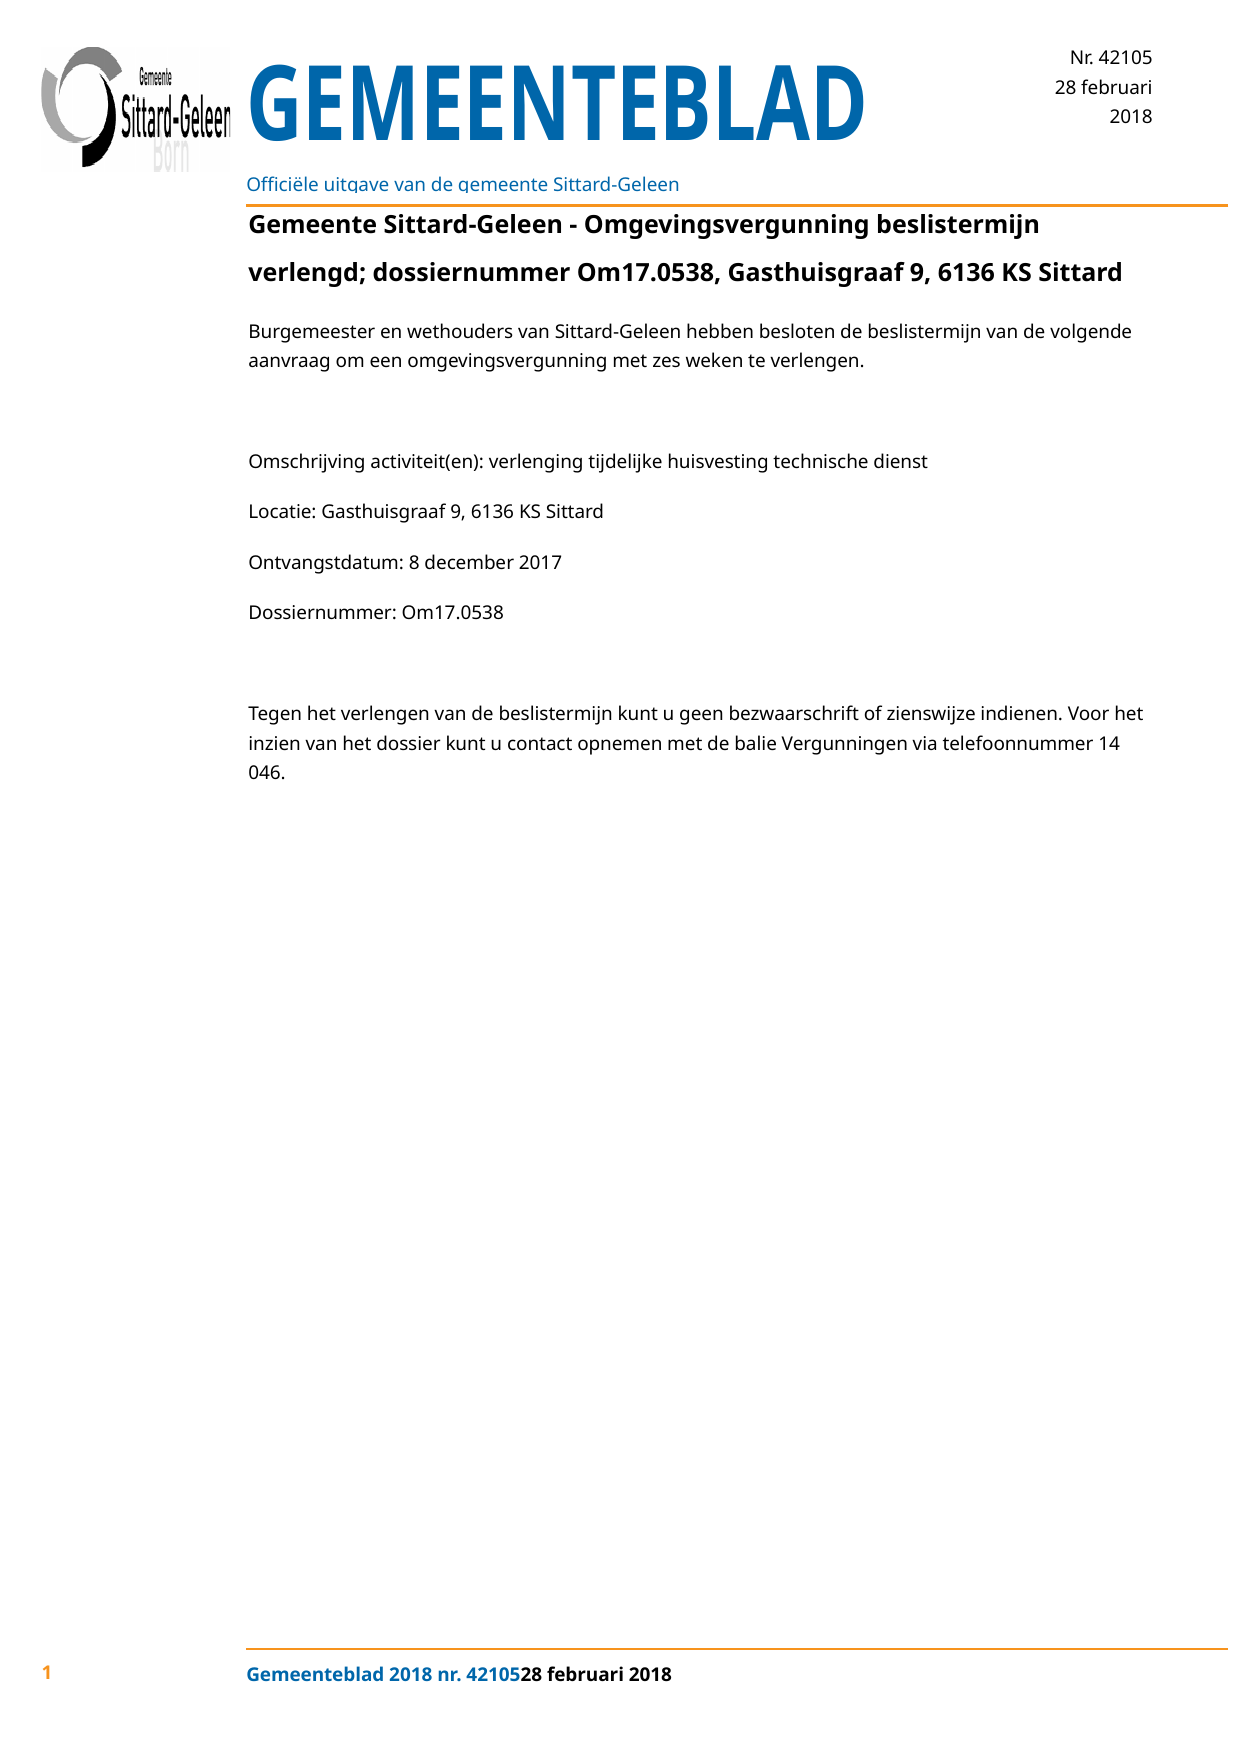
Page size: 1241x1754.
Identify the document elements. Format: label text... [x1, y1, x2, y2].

picture [41, 47, 231, 172]
text Omschrijving activiteit(en): verlenging tijdelijke huisvesting technische dienst [248, 448, 1152, 474]
text Burgemeester en wethouders van Sittard-Geleen hebben besloten de beslistermijn van de volgende aanvraag om een omgevingsvergunning met zes weken te verlengen. [248, 318, 1152, 373]
text Ontvangstdatum: 8 december 2017 [248, 549, 1152, 575]
text Dossiernummer: Om17.0538 [248, 599, 1152, 625]
text Locatie: Gasthuisgraaf 9, 6136 KS Sittard [248, 499, 1152, 524]
text Tegen het verlengen van de beslistermijn kunt u geen bezwaarschrift of zienswijze indienen. Voor het inzien van het dossier kunt u contact opnemen met de balie Vergunningen via telefoonnummer 14 046. [248, 700, 1152, 785]
text Gemeente Sittard-Geleen - Omgevingsvergunning beslistermijn verlengd; dossiernummer Om17.0538, Gasthuisgraaf 9, 6136 KS Sittard [248, 207, 1152, 288]
